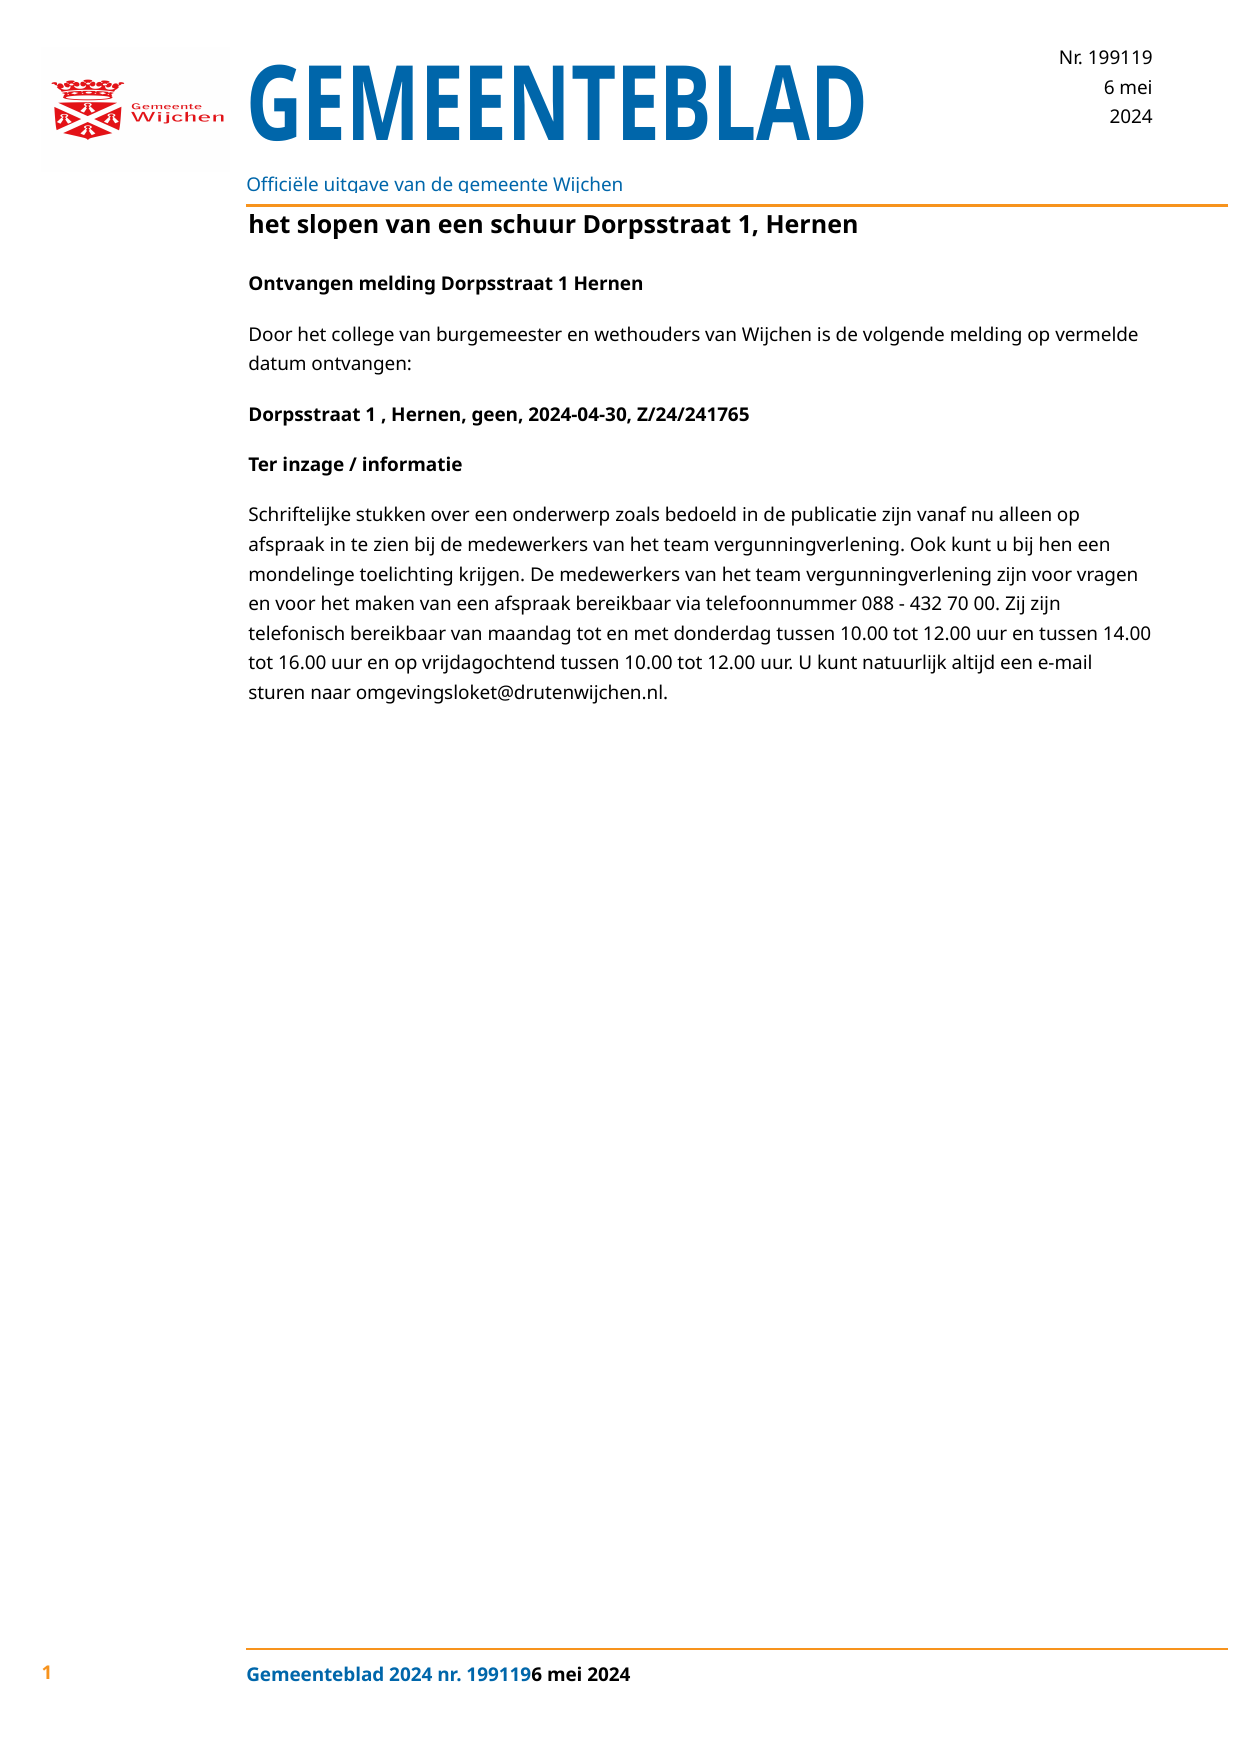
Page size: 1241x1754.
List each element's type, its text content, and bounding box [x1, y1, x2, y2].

text Schriftelijke stukken over een onderwerp zoals bedoeld in de publicatie zijn vanaf nu alleen op afspraak in te zien bij de medewerkers van het team vergunningverlening. Ook kunt u bij hen een mondelinge toelichting krijgen. De medewerkers van het team vergunningverlening zijn voor vragen en voor het maken van een afspraak bereikbaar via telefoonnummer 088 - 432 70 00. Zij zijn telefonisch bereikbaar van maandag tot en met donderdag tussen 10.00 tot 12.00 uur en tussen 14.00 tot 16.00 uur en op vrijdagochtend tussen 10.00 tot 12.00 uur. U kunt natuurlijk altijd een e-mail sturen naar omgevingsloket@drutenwijchen.nl. [248, 502, 1152, 705]
text Dorpsstraat 1 , Hernen, geen, 2024-04-30, Z/24/241765 [248, 401, 1152, 426]
text Ontvangen melding Dorpsstraat 1 Hernen [248, 270, 1152, 296]
text Door het college van burgemeester en wethouders van Wijchen is de volgende melding op vermelde datum ontvangen: [248, 321, 1152, 376]
text het slopen van een schuur Dorpsstraat 1, Hernen [248, 207, 1152, 241]
picture [41, 47, 231, 172]
text Ter inzage / informatie [248, 451, 1152, 477]
